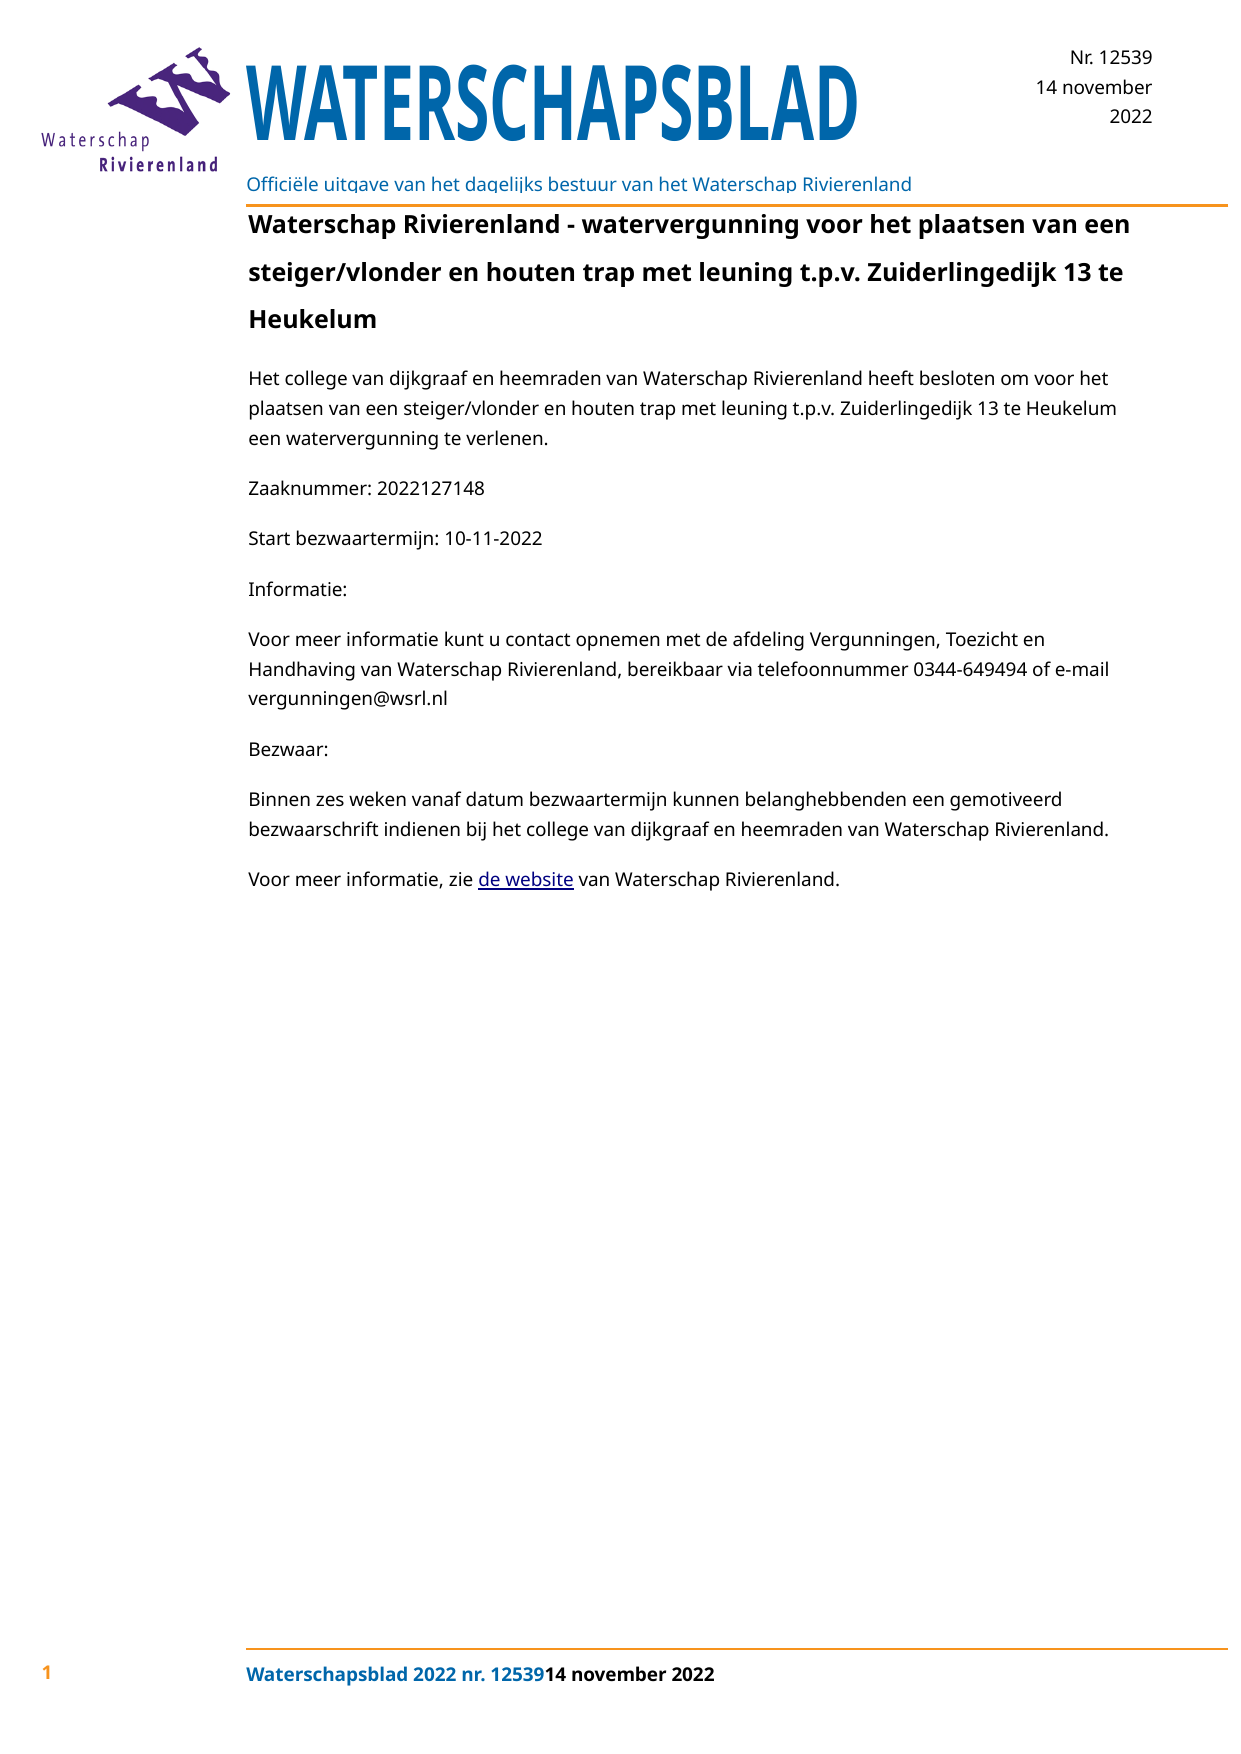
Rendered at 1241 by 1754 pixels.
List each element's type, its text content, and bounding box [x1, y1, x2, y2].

text Voor meer informatie, zie de website van Waterschap Rivierenland. [248, 866, 1152, 892]
text Het college van dijkgraaf en heemraden van Waterschap Rivierenland heeft besloten om voor het plaatsen van een steiger/vlonder en houten trap met leuning t.p.v. Zuiderlingedijk 13 te Heukelum een watervergunning te verlenen. [248, 366, 1152, 450]
text Start bezwaartermijn: 10-11-2022 [248, 526, 1152, 551]
text Voor meer informatie kunt u contact opnemen met de afdeling Vergunningen, Toezicht en Handhaving van Waterschap Rivierenland, bereikbaar via telefoonnummer 0344-649494 of e-mail vergunningen@wsrl.nl [248, 626, 1152, 711]
text Informatie: [248, 576, 1152, 602]
text Zaaknummer: 2022127148 [248, 475, 1152, 501]
text Bezwaar: [248, 736, 1152, 762]
picture [41, 47, 231, 172]
text Waterschap Rivierenland - watervergunning voor het plaatsen van een steiger/vlonder en houten trap met leuning t.p.v. Zuiderlingedijk 13 te Heukelum [248, 207, 1152, 336]
text Binnen zes weken vanaf datum bezwaartermijn kunnen belanghebbenden een gemotiveerd bezwaarschrift indienen bij het college van dijkgraaf en heemraden van Waterschap Rivierenland. [248, 786, 1152, 842]
